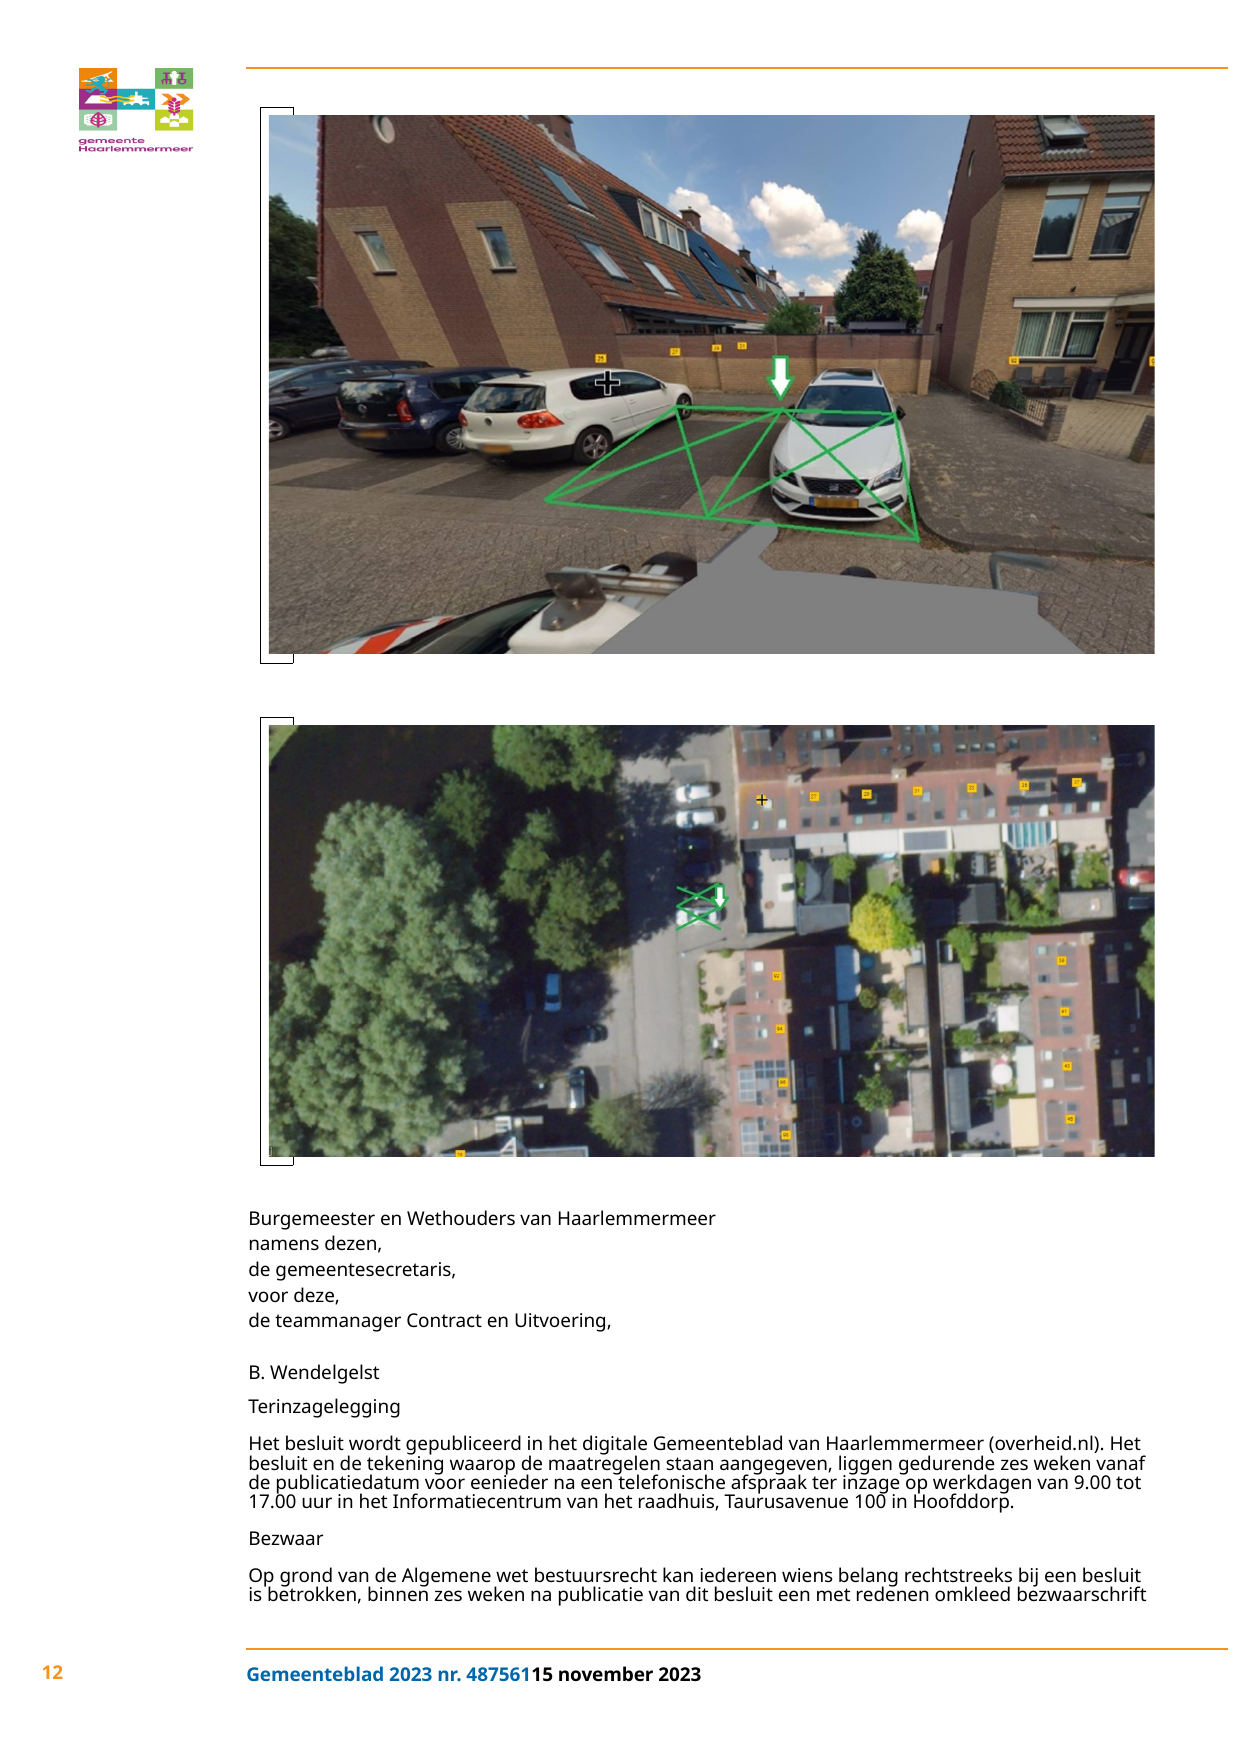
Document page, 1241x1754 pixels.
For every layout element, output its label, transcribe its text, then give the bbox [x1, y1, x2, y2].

text Terinzagelegging [248, 1398, 1152, 1418]
picture [268, 115, 1155, 654]
text de teammanager Contract en Uitvoering, [248, 1308, 1152, 1333]
text voor deze, [248, 1282, 1152, 1308]
text Bezwaar [248, 1530, 1152, 1549]
text de gemeentesecretaris, [248, 1256, 1152, 1282]
text B. Wendelgelst [248, 1359, 1152, 1385]
text Op grond van de Algemene wet bestuursrecht kan iedereen wiens belang rechtstreeks bij een besluit is betrokken, binnen zes weken na publicatie van dit besluit een met redenen omkleed bezwaarschrift [248, 1567, 1152, 1606]
text Het besluit wordt gepubliceerd in het digitale Gemeenteblad van Haarlemmermeer (overheid.nl). Het besluit en de tekening waarop de maatregelen staan aangegeven, liggen gedurende zes weken vanaf de publicatiedatum voor eenieder na een telefonische afspraak ter inzage op werkdagen van 9.00 tot 17.00 uur in het Informatiecentrum van het raadhuis, Taurusavenue 100 in Hoofddorp. [248, 1435, 1152, 1512]
text Burgemeester en Wethouders van Haarlemmermeer [248, 1205, 1152, 1230]
picture [268, 725, 1155, 1157]
text namens dezen, [248, 1230, 1152, 1256]
picture [41, 47, 231, 172]
